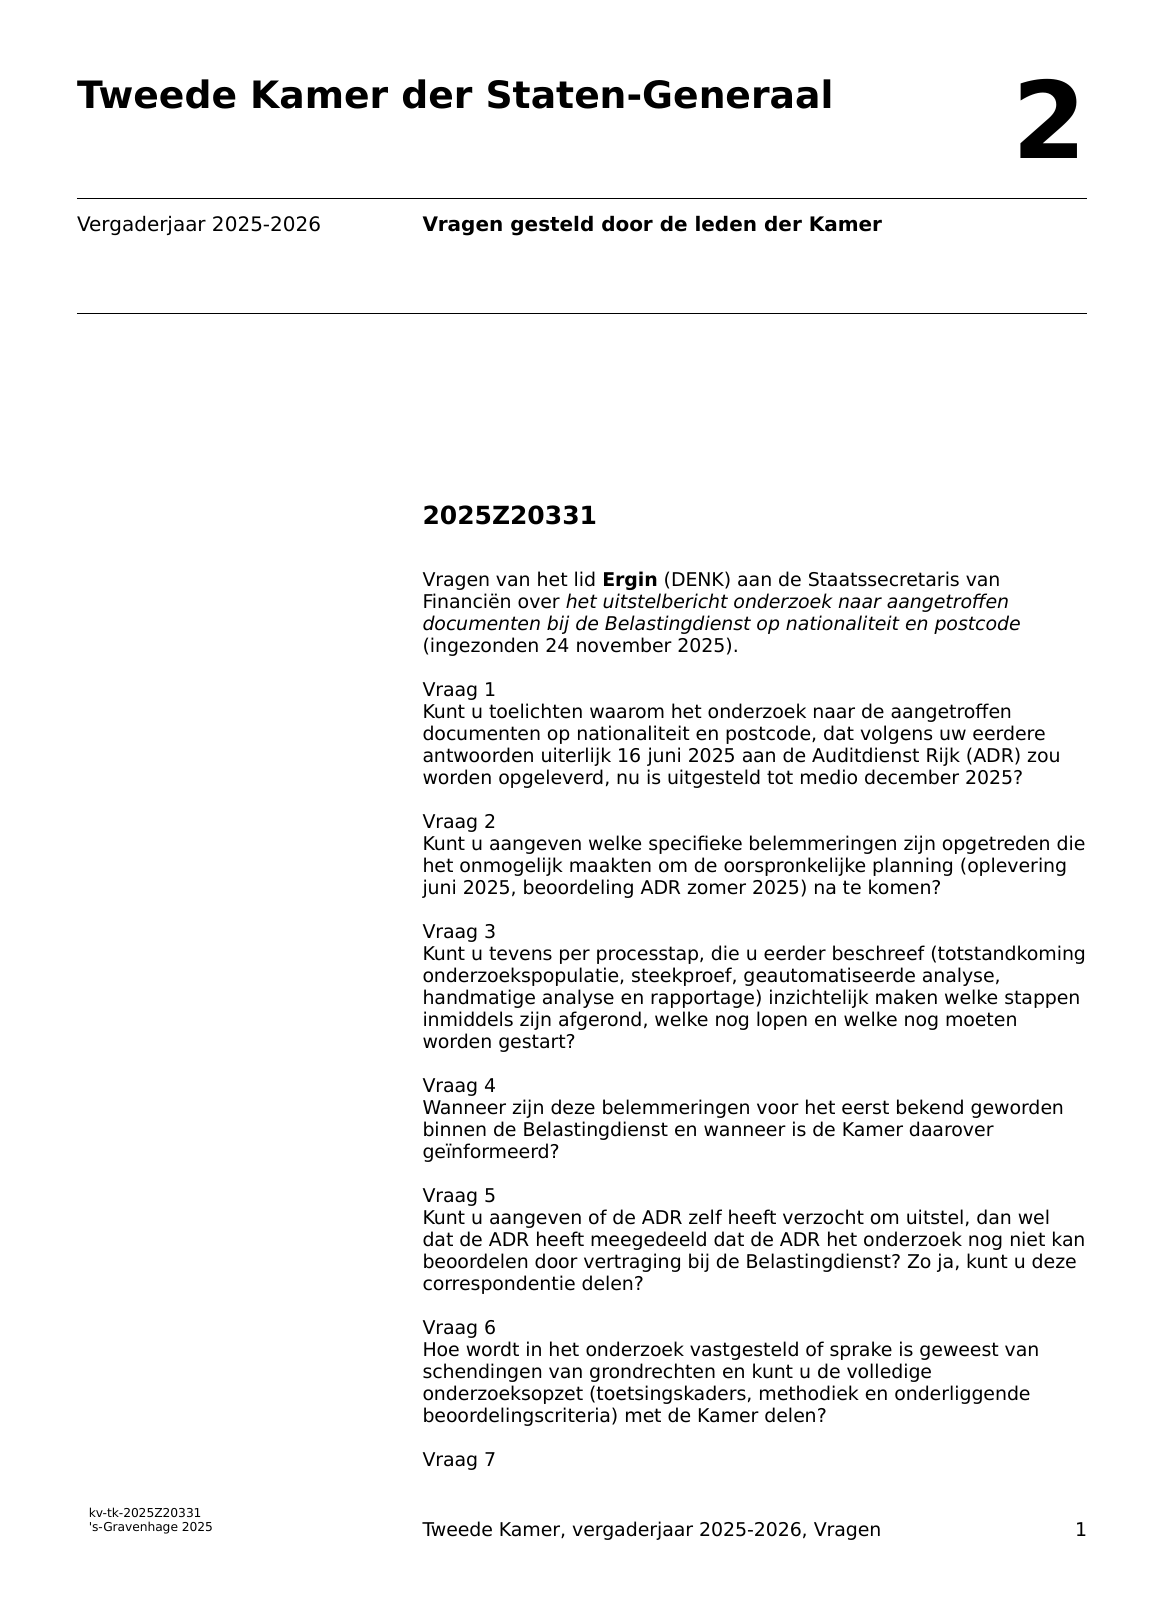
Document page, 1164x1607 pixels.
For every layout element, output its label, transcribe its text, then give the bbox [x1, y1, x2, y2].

table_header 2 [886, 59, 1087, 198]
text Vraag 1 [422, 679, 1087, 701]
text 2025Z20331 [422, 501, 1087, 531]
text Vragen van het lid Ergin (DENK) aan de Staatssecretaris van Financiën over het uitstelbericht onderzoek naar aangetroffen documenten bij de Belastingdienst op nationaliteit en postcode (ingezonden 24 november 2025). [422, 569, 1087, 657]
text Kunt u tevens per processtap, die u eerder beschreef (totstandkoming onderzoekspopulatie, steekproef, geautomatiseerde analyse, handmatige analyse en rapportage) inzichtelijk maken welke stappen inmiddels zijn afgerond, welke nog lopen en welke nog moeten worden gestart? [422, 943, 1087, 1053]
table_cell Vergaderjaar 2025-2026 [77, 199, 422, 313]
text Vraag 6 [422, 1317, 1087, 1339]
text Hoe wordt in het onderzoek vastgesteld of sprake is geweest van schendingen van grondrechten en kunt u de volledige onderzoeksopzet (toetsingskaders, methodiek en onderliggende beoordelingscriteria) met de Kamer delen? [422, 1339, 1087, 1427]
text Vraag 2 [422, 811, 1087, 833]
text Vraag 4 [422, 1075, 1087, 1097]
text Wanneer zijn deze belemmeringen voor het eerst bekend geworden binnen de Belastingdienst en wanneer is de Kamer daarover geïnformeerd? [422, 1097, 1087, 1163]
text 's-Gravenhage 2025 [88, 1520, 323, 1534]
text Kunt u toelichten waarom het onderzoek naar de aangetroffen documenten op nationaliteit en postcode, dat volgens uw eerdere antwoorden uiterlijk 16 juni 2025 aan de Auditdienst Rijk (ADR) zou worden opgeleverd, nu is uitgesteld tot medio december 2025? [422, 701, 1087, 789]
text kv-tk-2025Z20331 [88, 1506, 323, 1520]
text Vraag 7 [422, 1449, 1087, 1471]
text Vraag 3 [422, 921, 1087, 943]
text Kunt u aangeven welke specifieke belemmeringen zijn opgetreden die het onmogelijk maakten om de oorspronkelijke planning (oplevering juni 2025, beoordeling ADR zomer 2025) na te komen? [422, 833, 1087, 899]
table_cell Vragen gesteld door de leden der Kamer [422, 199, 1087, 313]
table_header Tweede Kamer der Staten-Generaal [77, 59, 886, 198]
text Kunt u aangeven of de ADR zelf heeft verzocht om uitstel, dan wel dat de ADR heeft meegedeeld dat de ADR het onderzoek nog niet kan beoordelen door vertraging bij de Belastingdienst? Zo ja, kunt u deze correspondentie delen? [422, 1207, 1087, 1295]
text Vraag 5 [422, 1185, 1087, 1207]
